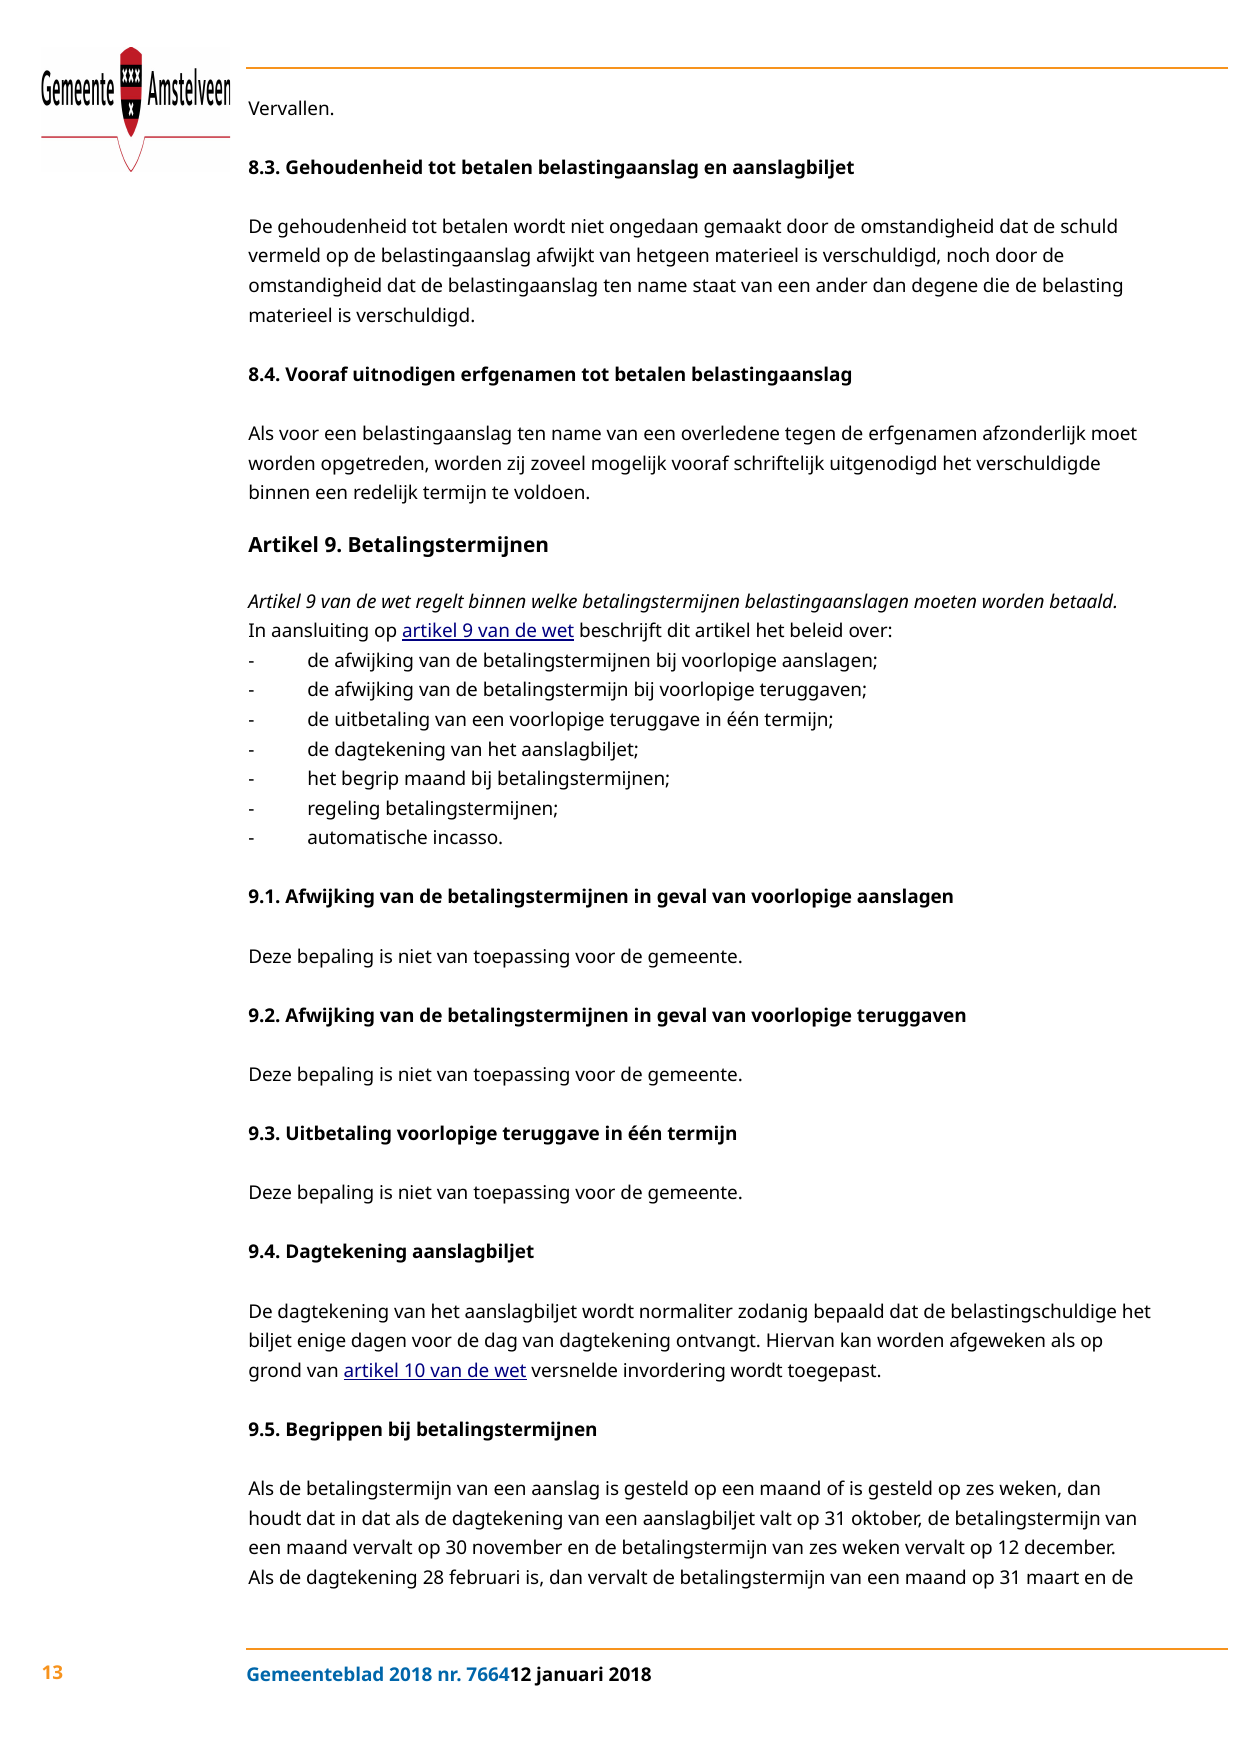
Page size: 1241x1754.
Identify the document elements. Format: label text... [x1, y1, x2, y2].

picture [41, 47, 231, 172]
text 9.2. Afwijking van de betalingstermijnen in geval van voorlopige teruggaven [248, 1002, 1152, 1028]
text 9.4. Dagtekening aanslagbiljet [248, 1239, 1152, 1264]
list automatische incasso. [248, 824, 1152, 850]
text Deze bepaling is niet van toepassing voor de gemeente. [248, 943, 1152, 968]
text 9.1. Afwijking van de betalingstermijnen in geval van voorlopige aanslagen [248, 884, 1152, 909]
text De dagtekening van het aanslagbiljet wordt normaliter zodanig bepaald dat de belastingschuldige het biljet enige dagen voor de dag van dagtekening ontvangt. Hiervan kan worden afgeweken als op grond van artikel 10 van de wet versnelde invordering wordt toegepast. [248, 1298, 1152, 1383]
list de dagtekening van het aanslagbiljet; [248, 736, 1152, 761]
text 8.4. Vooraf uitnodigen erfgenamen tot betalen belastingaanslag [248, 361, 1152, 387]
text Als voor een belastingaanslag ten name van een overledene tegen de erfgenamen afzonderlijk moet worden opgetreden, worden zij zoveel mogelijk vooraf schriftelijk uitgenodigd het verschuldigde binnen een redelijk termijn te voldoen. [248, 420, 1152, 505]
list de uitbetaling van een voorlopige teruggave in één termijn; [248, 706, 1152, 732]
text Artikel 9. Betalingstermijnen [248, 530, 1152, 558]
list het begrip maand bij betalingstermijnen; [248, 765, 1152, 791]
text Vervallen. [248, 95, 1152, 121]
text Artikel 9 van de wet regelt binnen welke betalingstermijnen belastingaanslagen moeten worden betaald. [248, 588, 1152, 613]
text Als de betalingstermijn van een aanslag is gesteld op een maand of is gesteld op zes weken, dan houdt dat in dat als de dagtekening van een aanslagbiljet valt op 31 oktober, de betalingstermijn van een maand vervalt op 30 november en de betalingstermijn van zes weken vervalt op 12 december. [248, 1475, 1152, 1560]
text 9.5. Begrippen bij betalingstermijnen [248, 1416, 1152, 1442]
list regeling betalingstermijnen; [248, 795, 1152, 821]
text Als de dagtekening 28 februari is, dan vervalt de betalingstermijn van een maand op 31 maart en de [248, 1564, 1152, 1590]
text Deze bepaling is niet van toepassing voor de gemeente. [248, 1061, 1152, 1087]
text 8.3. Gehoudenheid tot betalen belastingaanslag en aanslagbiljet [248, 154, 1152, 180]
list de afwijking van de betalingstermijn bij voorlopige teruggaven; [248, 677, 1152, 702]
text 9.3. Uitbetaling voorlopige teruggave in één termijn [248, 1120, 1152, 1146]
text Deze bepaling is niet van toepassing voor de gemeente. [248, 1179, 1152, 1205]
text De gehoudenheid tot betalen wordt niet ongedaan gemaakt door de omstandigheid dat de schuld vermeld op de belastingaanslag afwijkt van hetgeen materieel is verschuldigd, noch door de omstandigheid dat de belastingaanslag ten name staat van een ander dan degene die de belasting materieel is verschuldigd. [248, 213, 1152, 328]
text In aansluiting op artikel 9 van de wet beschrijft dit artikel het beleid over: [248, 617, 1152, 643]
list de afwijking van de betalingstermijnen bij voorlopige aanslagen; [248, 647, 1152, 673]
